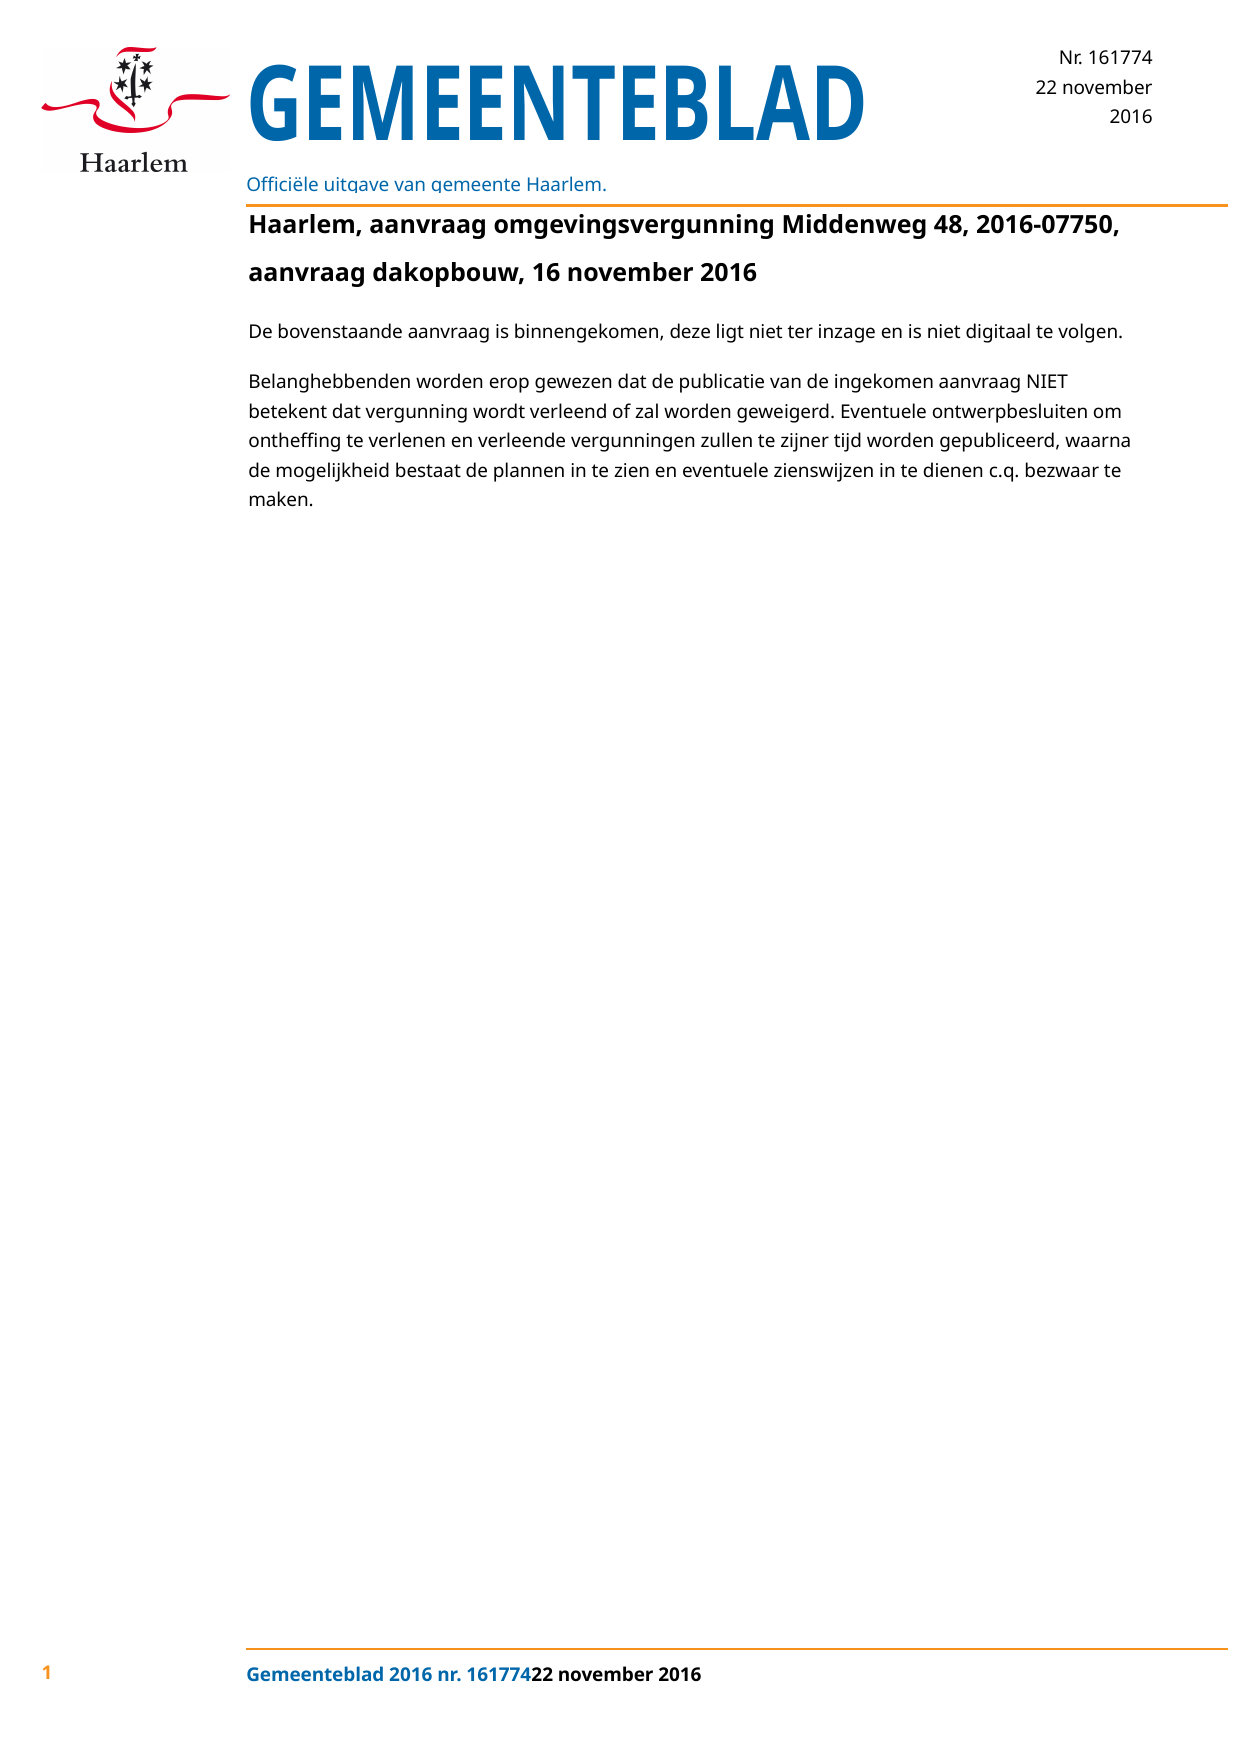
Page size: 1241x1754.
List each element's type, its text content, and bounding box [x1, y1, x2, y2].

picture [41, 47, 231, 172]
text De bovenstaande aanvraag is binnengekomen, deze ligt niet ter inzage en is niet digitaal te volgen. [248, 318, 1152, 344]
text Haarlem, aanvraag omgevingsvergunning Middenweg 48, 2016-07750, aanvraag dakopbouw, 16 november 2016 [248, 207, 1152, 288]
text Belanghebbenden worden erop gewezen dat de publicatie van de ingekomen aanvraag NIET betekent dat vergunning wordt verleend of zal worden geweigerd. Eventuele ontwerpbesluiten om ontheffing te verlenen en verleende vergunningen zullen te zijner tijd worden gepubliceerd, waarna de mogelijkheid bestaat de plannen in te zien en eventuele zienswijzen in te dienen c.q. bezwaar te maken. [248, 368, 1152, 512]
